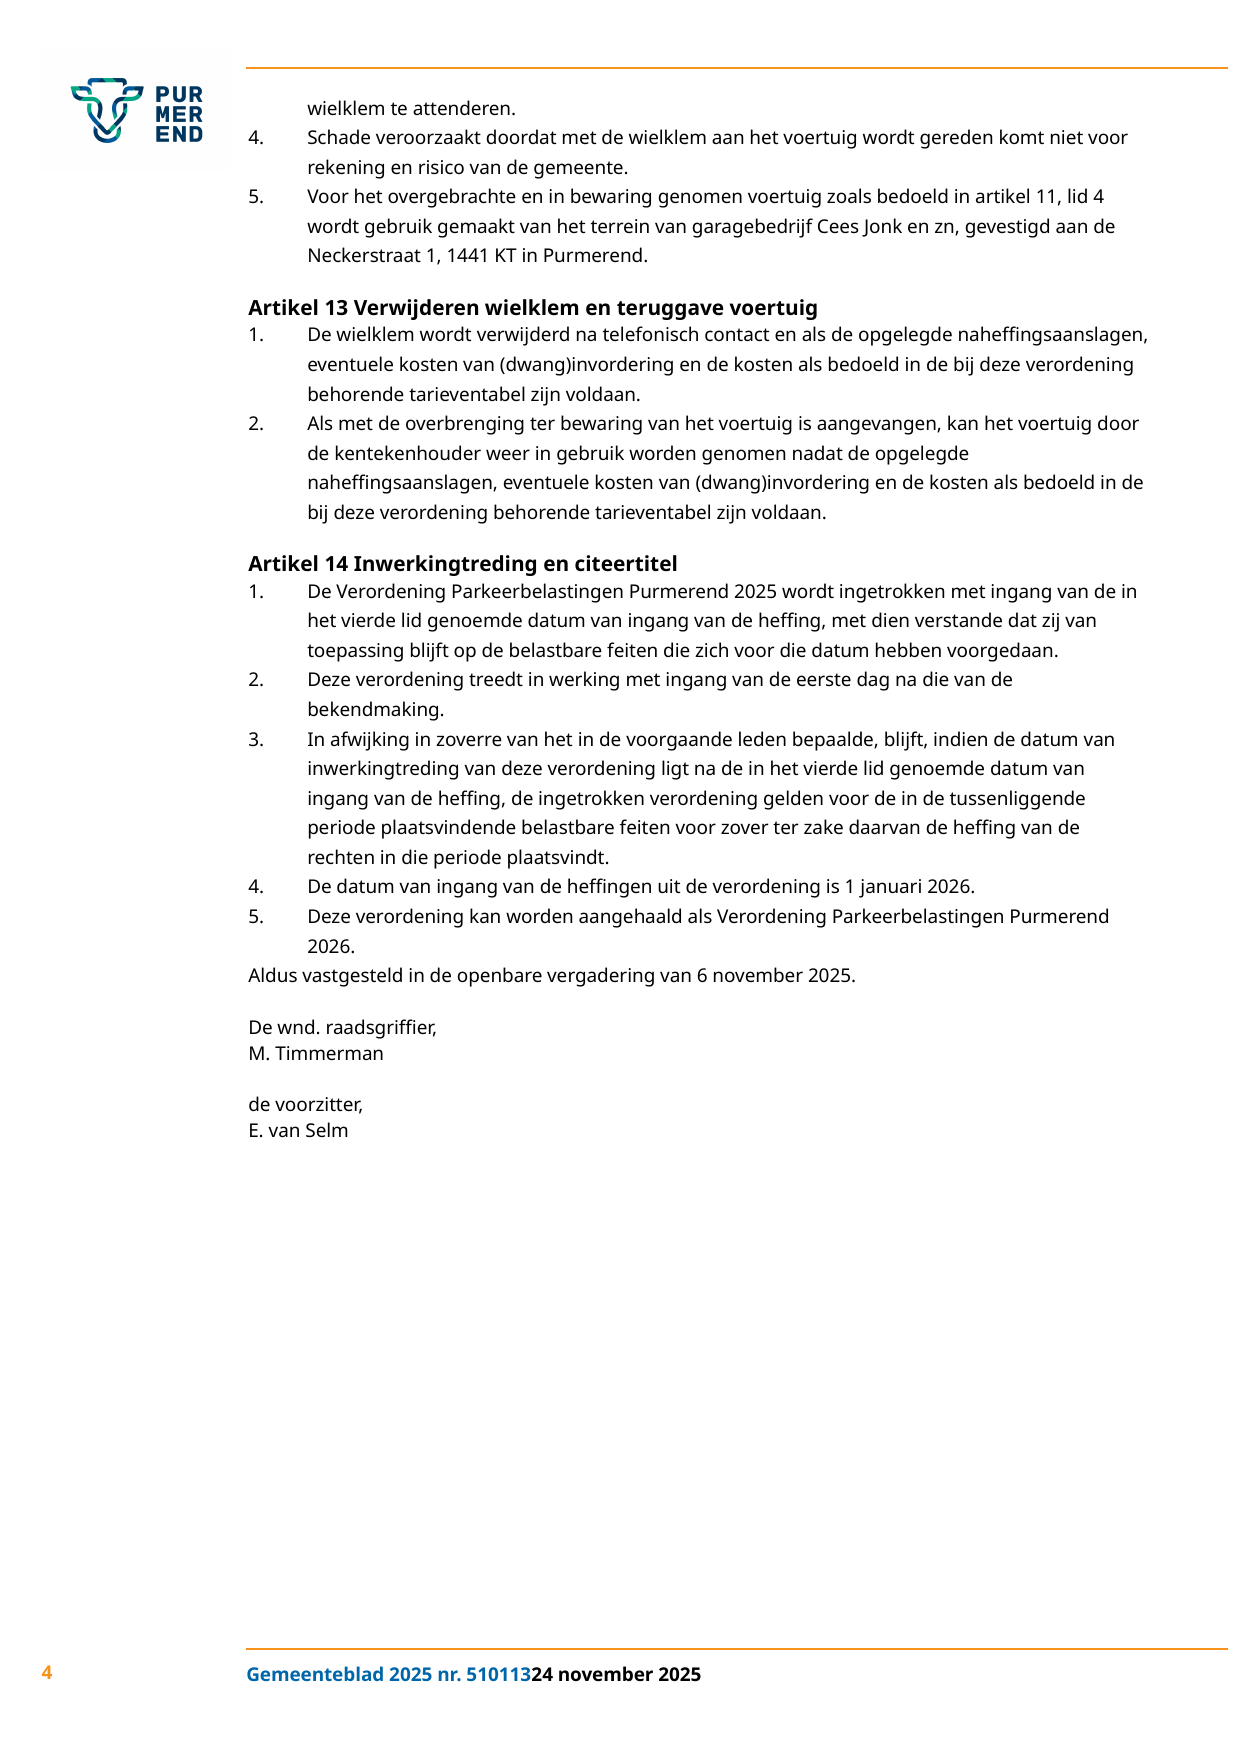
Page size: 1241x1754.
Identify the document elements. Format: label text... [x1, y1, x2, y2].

list Voor het overgebrachte en in bewaring genomen voertuig zoals bedoeld in artikel 11, lid 4 wordt gebruik gemaakt van het terrein van garagebedrijf Cees Jonk en zn, gevestigd aan de Neckerstraat 1, 1441 KT in Purmerend. [248, 183, 1152, 268]
text De wnd. raadsgriffier, [248, 1014, 1152, 1040]
text de voorzitter, [248, 1091, 1152, 1117]
text Artikel 13 Verwijderen wielklem en teruggave voertuig [248, 293, 1152, 322]
list De datum van ingang van de heffingen uit de verordening is 1 januari 2026. [248, 874, 1152, 899]
list wielklem te attenderen. [248, 95, 1152, 121]
list Deze verordening kan worden aangehaald als Verordening Parkeerbelastingen Purmerend 2026. [248, 903, 1152, 959]
list De Verordening Parkeerbelastingen Purmerend 2025 wordt ingetrokken met ingang van de in het vierde lid genoemde datum van ingang van de heffing, met dien verstande dat zij van toepassing blijft op de belastbare feiten die zich voor die datum hebben voorgedaan. [248, 578, 1152, 663]
picture [41, 47, 231, 172]
text M. Timmerman [248, 1040, 1152, 1065]
list Schade veroorzaakt doordat met de wielklem aan het voertuig wordt gereden komt niet voor rekening en risico van de gemeente. [248, 124, 1152, 180]
list Deze verordening treedt in werking met ingang van de eerste dag na die van de bekendmaking. [248, 667, 1152, 722]
list Als met de overbrenging ter bewaring van het voertuig is aangevangen, kan het voertuig door de kentekenhouder weer in gebruik worden genomen nadat de opgelegde naheffingsaanslagen, eventuele kosten van (dwang)invordering en de kosten als bedoeld in de bij deze verordening behorende tarieventabel zijn voldaan. [248, 410, 1152, 525]
text Artikel 14 Inwerkingtreding en citeertitel [248, 549, 1152, 578]
text Aldus vastgesteld in de openbare vergadering van 6 november 2025. [248, 962, 1152, 988]
list De wielklem wordt verwijderd na telefonisch contact en als de opgelegde naheffingsaanslagen, eventuele kosten van (dwang)invordering en de kosten als bedoeld in de bij deze verordening behorende tarieventabel zijn voldaan. [248, 322, 1152, 406]
list In afwijking in zoverre van het in de voorgaande leden bepaalde, blijft, indien de datum van inwerkingtreding van deze verordening ligt na de in het vierde lid genoemde datum van ingang van de heffing, de ingetrokken verordening gelden voor de in de tussenliggende periode plaatsvindende belastbare feiten voor zover ter zake daarvan de heffing van de rechten in die periode plaatsvindt. [248, 726, 1152, 870]
text E. van Selm [248, 1117, 1152, 1143]
